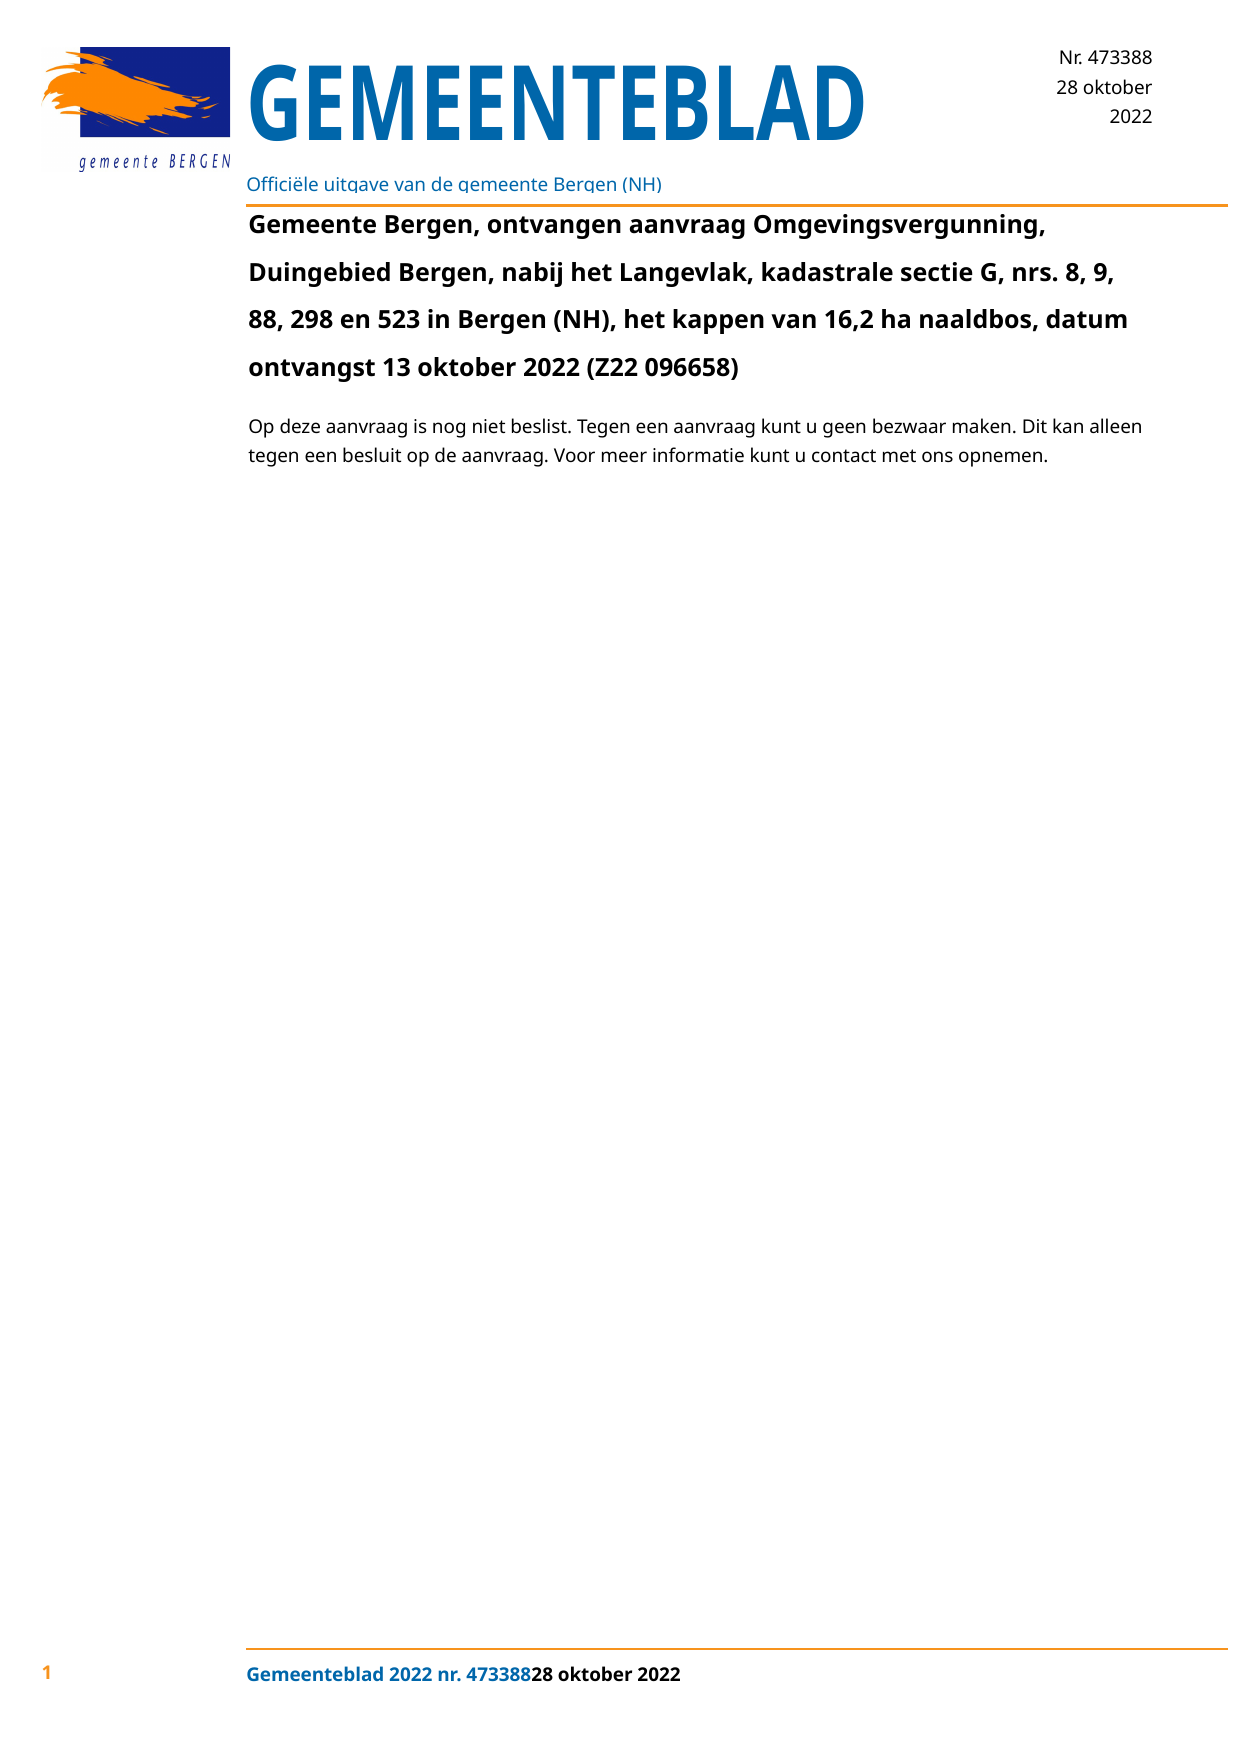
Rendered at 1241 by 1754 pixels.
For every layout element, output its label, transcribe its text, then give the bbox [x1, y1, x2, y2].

text Gemeente Bergen, ontvangen aanvraag Omgevingsvergunning, Duingebied Bergen, nabij het Langevlak, kadastrale sectie G, nrs. 8, 9, 88, 298 en 523 in Bergen (NH), het kappen van 16,2 ha naaldbos, datum ontvangst 13 oktober 2022 (Z22 096658) [248, 207, 1152, 384]
text Op deze aanvraag is nog niet beslist. Tegen een aanvraag kunt u geen bezwaar maken. Dit kan alleen tegen een besluit op de aanvraag. Voor meer informatie kunt u contact met ons opnemen. [248, 413, 1152, 468]
picture [41, 47, 231, 172]
